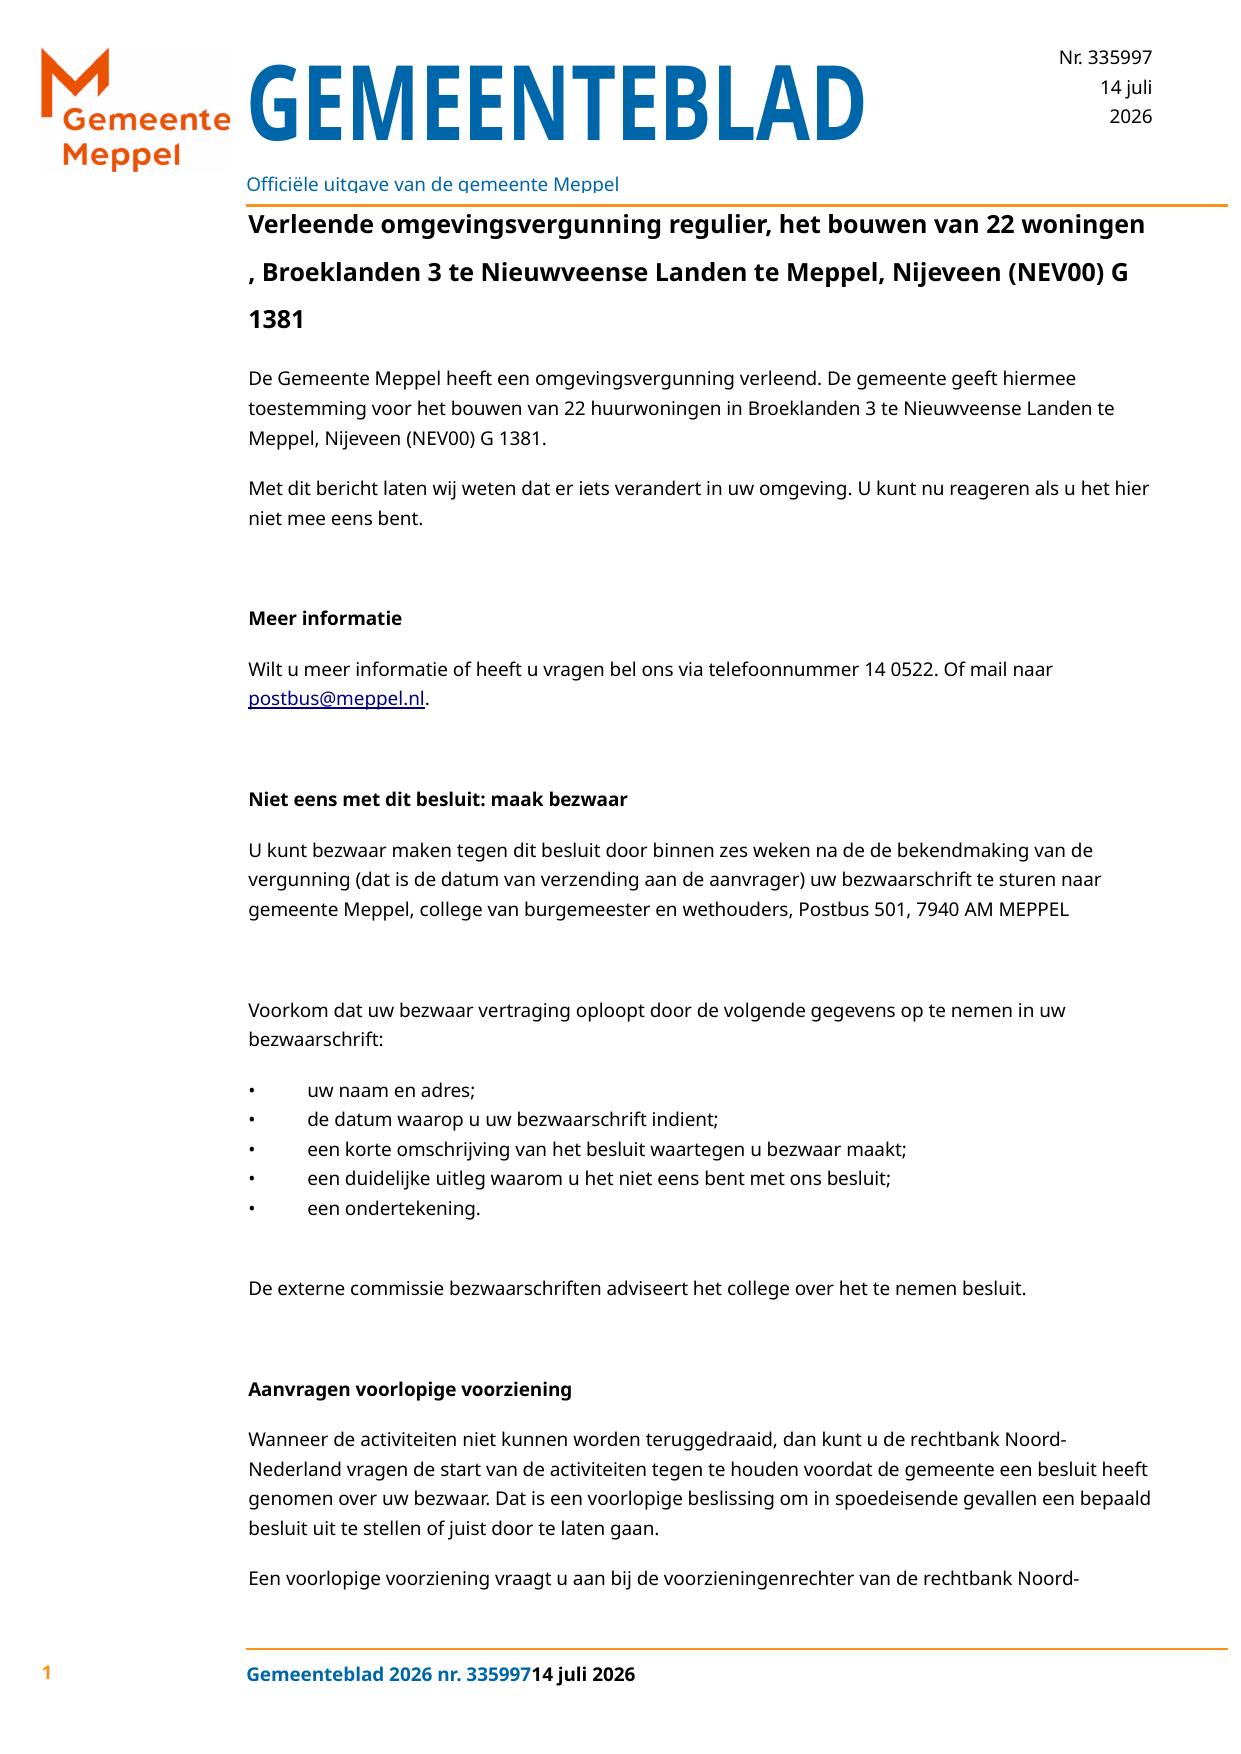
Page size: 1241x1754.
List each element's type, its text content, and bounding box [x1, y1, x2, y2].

text Meer informatie [248, 606, 1152, 631]
list uw naam en adres; [248, 1077, 1152, 1102]
text De externe commissie bezwaarschriften adviseert het college over het te nemen besluit. [248, 1275, 1152, 1301]
text Aanvragen voorlopige voorziening [248, 1376, 1152, 1402]
list een korte omschrijving van het besluit waartegen u bezwaar maakt; [248, 1136, 1152, 1162]
list een ondertekening. [248, 1195, 1152, 1221]
text Voorkom dat uw bezwaar vertraging oploopt door de volgende gegevens op te nemen in uw bezwaarschrift: [248, 997, 1152, 1052]
text Wanneer de activiteiten niet kunnen worden teruggedraaid, dan kunt u de rechtbank Noord-Nederland vragen de start van de activiteiten tegen te houden voordat de gemeente een besluit heeft genomen over uw bezwaar. Dat is een voorlopige beslissing om in spoedeisende gevallen een bepaald besluit uit te stellen of juist door te laten gaan. [248, 1426, 1152, 1541]
text Met dit bericht laten wij weten dat er iets verandert in uw omgeving. U kunt nu reageren als u het hier niet mee eens bent. [248, 475, 1152, 530]
text De Gemeente Meppel heeft een omgevingsvergunning verleend. De gemeente geeft hiermee toestemming voor het bouwen van 22 huurwoningen in Broeklanden 3 te Nieuwveense Landen te Meppel, Nijeveen (NEV00) G 1381. [248, 366, 1152, 450]
list een duidelijke uitleg waarom u het niet eens bent met ons besluit; [248, 1166, 1152, 1191]
picture [41, 47, 231, 172]
text Niet eens met dit besluit: maak bezwaar [248, 786, 1152, 812]
text U kunt bezwaar maken tegen dit besluit door binnen zes weken na de de bekendmaking van de vergunning (dat is de datum van verzending aan de aanvrager) uw bezwaarschrift te sturen naar gemeente Meppel, college van burgemeester en wethouders, Postbus 501, 7940 AM MEPPEL [248, 837, 1152, 922]
text Wilt u meer informatie of heeft u vragen bel ons via telefoonnummer 14 0522. Of mail naar postbus@meppel.nl. [248, 656, 1152, 711]
text Verleende omgevingsvergunning regulier, het bouwen van 22 woningen , Broeklanden 3 te Nieuwveense Landen te Meppel, Nijeveen (NEV00) G 1381 [248, 207, 1152, 336]
list de datum waarop u uw bezwaarschrift indient; [248, 1106, 1152, 1132]
text Een voorlopige voorziening vraagt u aan bij de voorzieningenrechter van de rechtbank Noord- [248, 1566, 1152, 1591]
